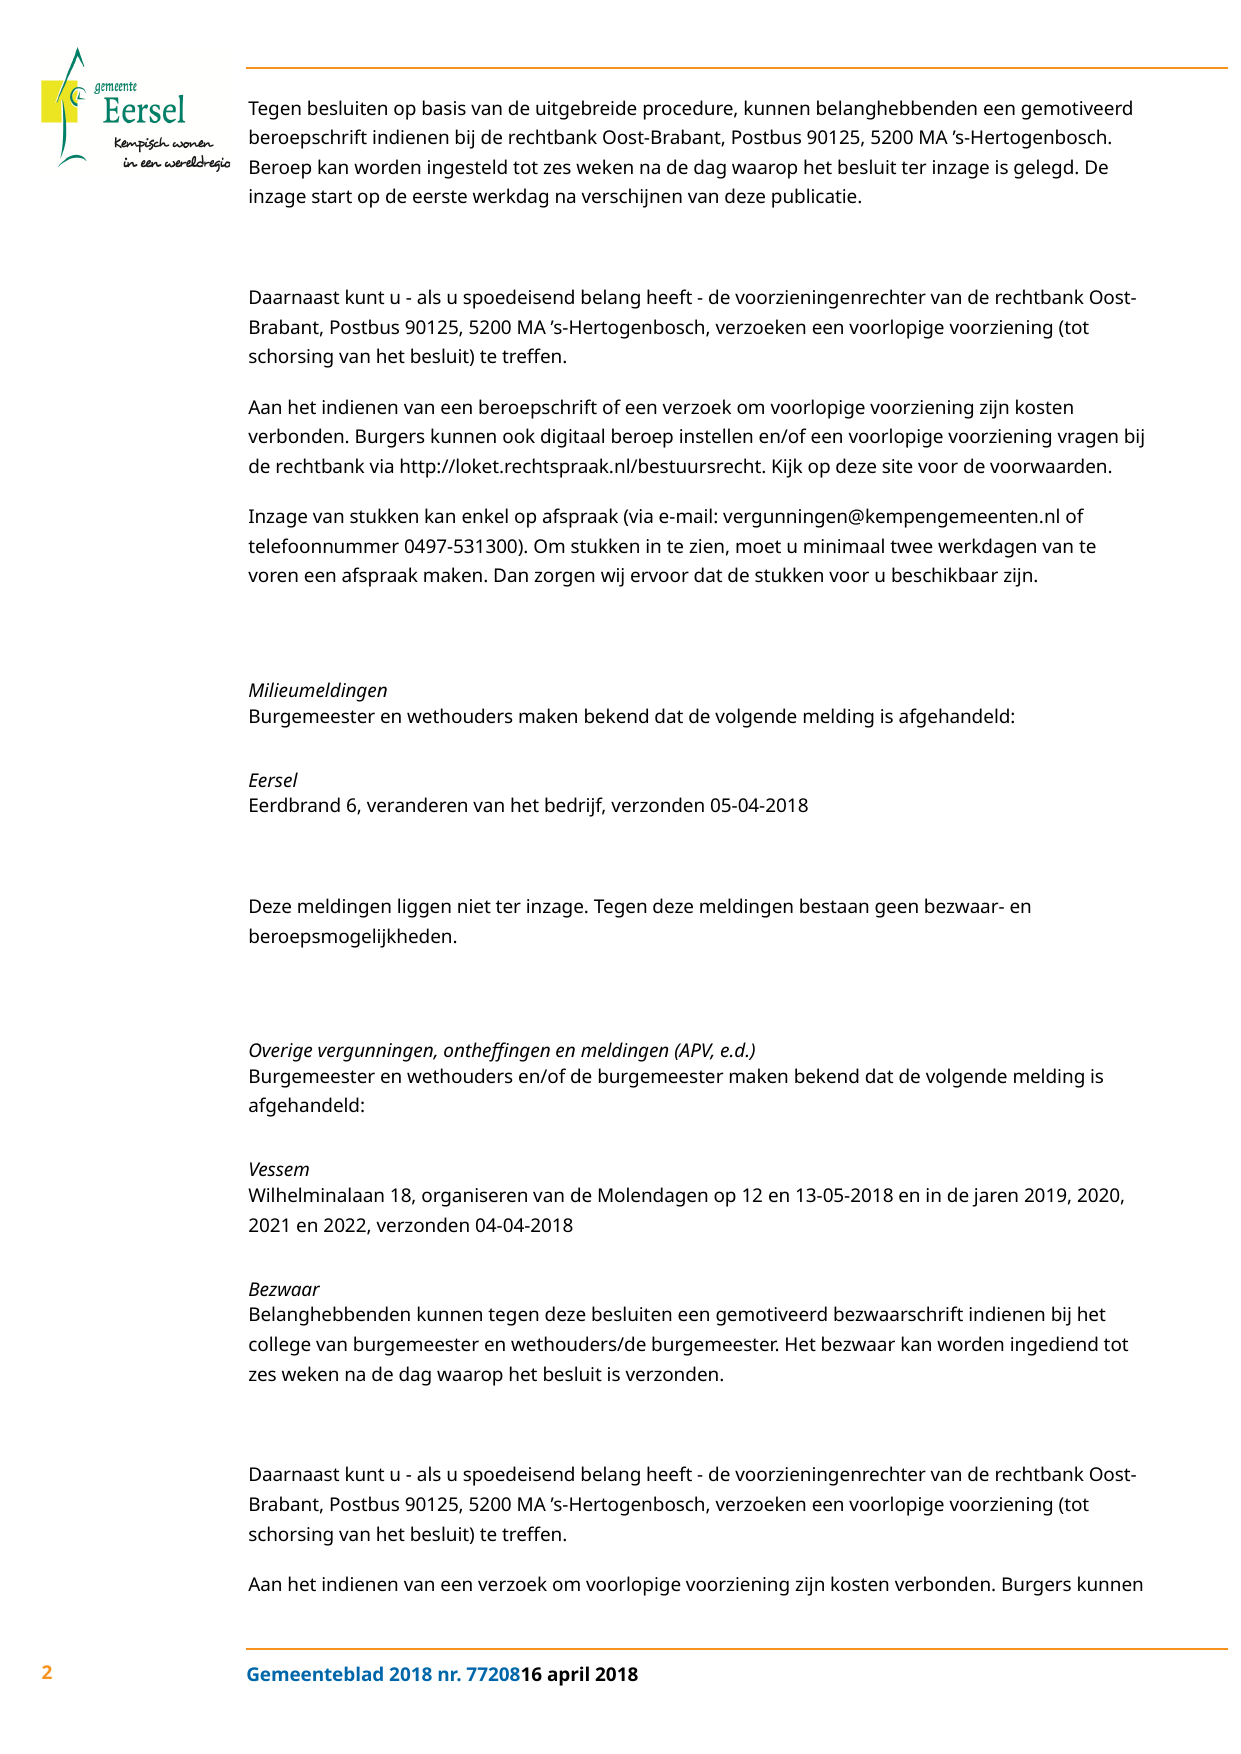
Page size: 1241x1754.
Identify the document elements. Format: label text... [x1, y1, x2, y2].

text Daarnaast kunt u - als u spoedeisend belang heeft - de voorzieningenrechter van de rechtbank Oost-Brabant, Postbus 90125, 5200 MA ’s-Hertogenbosch, verzoeken een voorlopige voorziening (tot schorsing van het besluit) te treffen. [248, 284, 1152, 369]
text Aan het indienen van een verzoek om voorlopige voorziening zijn kosten verbonden. Burgers kunnen [248, 1571, 1152, 1597]
text Overige vergunningen, ontheffingen en meldingen (APV, e.d.) [248, 1037, 1152, 1063]
text Vessem [248, 1157, 1152, 1182]
text Belanghebbenden kunnen tegen deze besluiten een gemotiveerd bezwaarschrift indienen bij het college van burgemeester en wethouders/de burgemeester. Het bezwaar kan worden ingediend tot zes weken na de dag waarop het besluit is verzonden. [248, 1302, 1152, 1386]
text Eersel [248, 767, 1152, 792]
text Inzage van stukken kan enkel op afspraak (via e-mail: vergunningen@kempengemeenten.nl of telefoonnummer 0497-531300). Om stukken in te zien, moet u minimaal twee werkdagen van te voren een afspraak maken. Dan zorgen wij ervoor dat de stukken voor u beschikbaar zijn. [248, 503, 1152, 588]
text Wilhelminalaan 18, organiseren van de Molendagen op 12 en 13-05-2018 en in de jaren 2019, 2020, 2021 en 2022, verzonden 04-04-2018 [248, 1182, 1152, 1238]
text Bezwaar [248, 1276, 1152, 1302]
text Milieumeldingen [248, 677, 1152, 703]
text Burgemeester en wethouders maken bekend dat de volgende melding is afgehandeld: [248, 703, 1152, 728]
picture [41, 47, 231, 172]
text Aan het indienen van een beroepschrift of een verzoek om voorlopige voorziening zijn kosten verbonden. Burgers kunnen ook digitaal beroep instellen en/of een voorlopige voorziening vragen bij de rechtbank via http://loket.rechtspraak.nl/bestuursrecht. Kijk op deze site voor de voorwaarden. [248, 394, 1152, 479]
text Burgemeester en wethouders en/of de burgemeester maken bekend dat de volgende melding is afgehandeld: [248, 1063, 1152, 1118]
text Eerdbrand 6, veranderen van het bedrijf, verzonden 05-04-2018 [248, 792, 1152, 818]
text Deze meldingen liggen niet ter inzage. Tegen deze meldingen bestaan geen bezwaar- en beroepsmogelijkheden. [248, 893, 1152, 949]
text Tegen besluiten op basis van de uitgebreide procedure, kunnen belanghebbenden een gemotiveerd beroepschrift indienen bij de rechtbank Oost-Brabant, Postbus 90125, 5200 MA ’s-Hertogenbosch. Beroep kan worden ingesteld tot zes weken na de dag waarop het besluit ter inzage is gelegd. De inzage start op de eerste werkdag na verschijnen van deze publicatie. [248, 95, 1152, 209]
text Daarnaast kunt u - als u spoedeisend belang heeft - de voorzieningenrechter van de rechtbank Oost-Brabant, Postbus 90125, 5200 MA ’s-Hertogenbosch, verzoeken een voorlopige voorziening (tot schorsing van het besluit) te treffen. [248, 1462, 1152, 1546]
